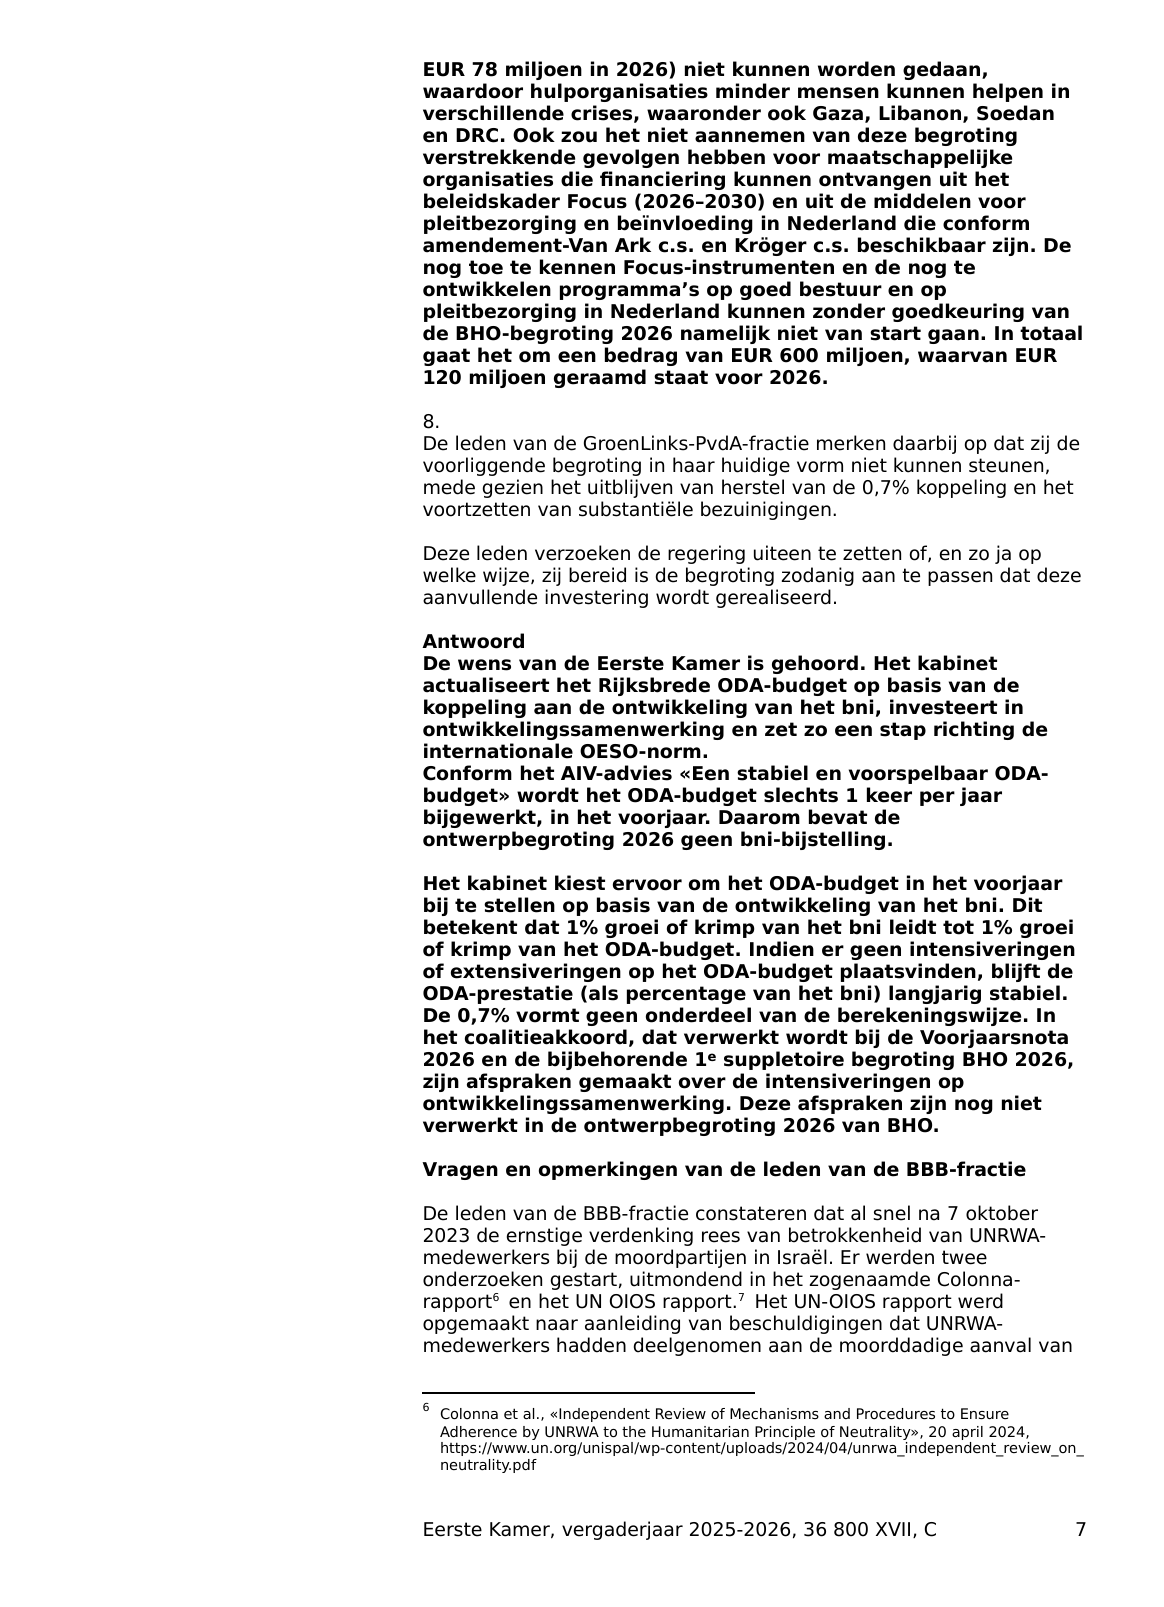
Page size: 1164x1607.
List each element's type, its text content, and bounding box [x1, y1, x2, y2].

text Deze leden verzoeken de regering uiteen te zetten of, en zo ja op welke wijze, zij bereid is de begroting zodanig aan te passen dat deze aanvullende investering wordt gerealiseerd. [422, 543, 1087, 609]
text De leden van de GroenLinks-PvdA-fractie merken daarbij op dat zij de voorliggende begroting in haar huidige vorm niet kunnen steunen, mede gezien het uitblijven van herstel van de 0,7% koppeling en het voortzetten van substantiële bezuinigingen. [422, 433, 1087, 521]
text Het kabinet kiest ervoor om het ODA-budget in het voorjaar bij te stellen op basis van de ontwikkeling van het bni. Dit betekent dat 1% groei of krimp van het bni leidt tot 1% groei of krimp van het ODA-budget. Indien er geen intensiveringen of extensiveringen op het ODA-budget plaatsvinden, blijft de ODA-prestatie (als percentage van het bni) langjarig stabiel. De 0,7% vormt geen onderdeel van de berekeningswijze. In het coalitieakkoord, dat verwerkt wordt bij de Voorjaarsnota 2026 en de bijbehorende 1e suppletoire begroting BHO 2026, zijn afspraken gemaakt over de intensiveringen op ontwikkelingssamenwerking. Deze afspraken zijn nog niet verwerkt in de ontwerpbegroting 2026 van BHO. [422, 873, 1087, 1137]
text Conform het AIV-advies «Een stabiel en voorspelbaar ODA-budget» wordt het ODA-budget slechts 1 keer per jaar bijgewerkt, in het voorjaar. Daarom bevat de ontwerpbegroting 2026 geen bni-bijstelling. [422, 763, 1087, 851]
subtitle Vragen en opmerkingen van de leden van de BBB-fractie [422, 1159, 1087, 1181]
text Colonna et al., «Independent Review of Mechanisms and Procedures to Ensure Adherence by UNRWA to the Humanitarian Principle of Neutrality», 20 april 2024, https://www.un.org/unispal/wp-content/uploads/2024/04/unrwa_independent_review_on_neutrality.pdf [422, 1402, 1087, 1474]
text Antwoord [422, 631, 1087, 653]
text 8. [422, 411, 1087, 433]
text De leden van de BBB-fractie constateren dat al snel na 7 oktober 2023 de ernstige verdenking rees van betrokkenheid van UNRWA-medewerkers bij de moordpartijen in Israël. Er werden twee onderzoeken gestart, uitmondend in het zogenaamde Colonna-rapport en het UN OIOS rapport. Het UN-OIOS rapport werd opgemaakt naar aanleiding van beschuldigingen dat UNRWA-medewerkers hadden deelgenomen aan de moorddadige aanval van [422, 1203, 1087, 1357]
text EUR 78 miljoen in 2026) niet kunnen worden gedaan, waardoor hulporganisaties minder mensen kunnen helpen in verschillende crises, waaronder ook Gaza, Libanon, Soedan en DRC. Ook zou het niet aannemen van deze begroting verstrekkende gevolgen hebben voor maatschappelijke organisaties die financiering kunnen ontvangen uit het beleidskader Focus (2026–2030) en uit de middelen voor pleitbezorging en beïnvloeding in Nederland die conform amendement-Van Ark c.s. en Kröger c.s. beschikbaar zijn. De nog toe te kennen Focus-instrumenten en de nog te ontwikkelen programma’s op goed bestuur en op pleitbezorging in Nederland kunnen zonder goedkeuring van de BHO-begroting 2026 namelijk niet van start gaan. In totaal gaat het om een bedrag van EUR 600 miljoen, waarvan EUR 120 miljoen geraamd staat voor 2026. [422, 59, 1087, 389]
text De wens van de Eerste Kamer is gehoord. Het kabinet actualiseert het Rijksbrede ODA-budget op basis van de koppeling aan de ontwikkeling van het bni, investeert in ontwikkelingssamenwerking en zet zo een stap richting de internationale OESO-norm. [422, 653, 1087, 763]
